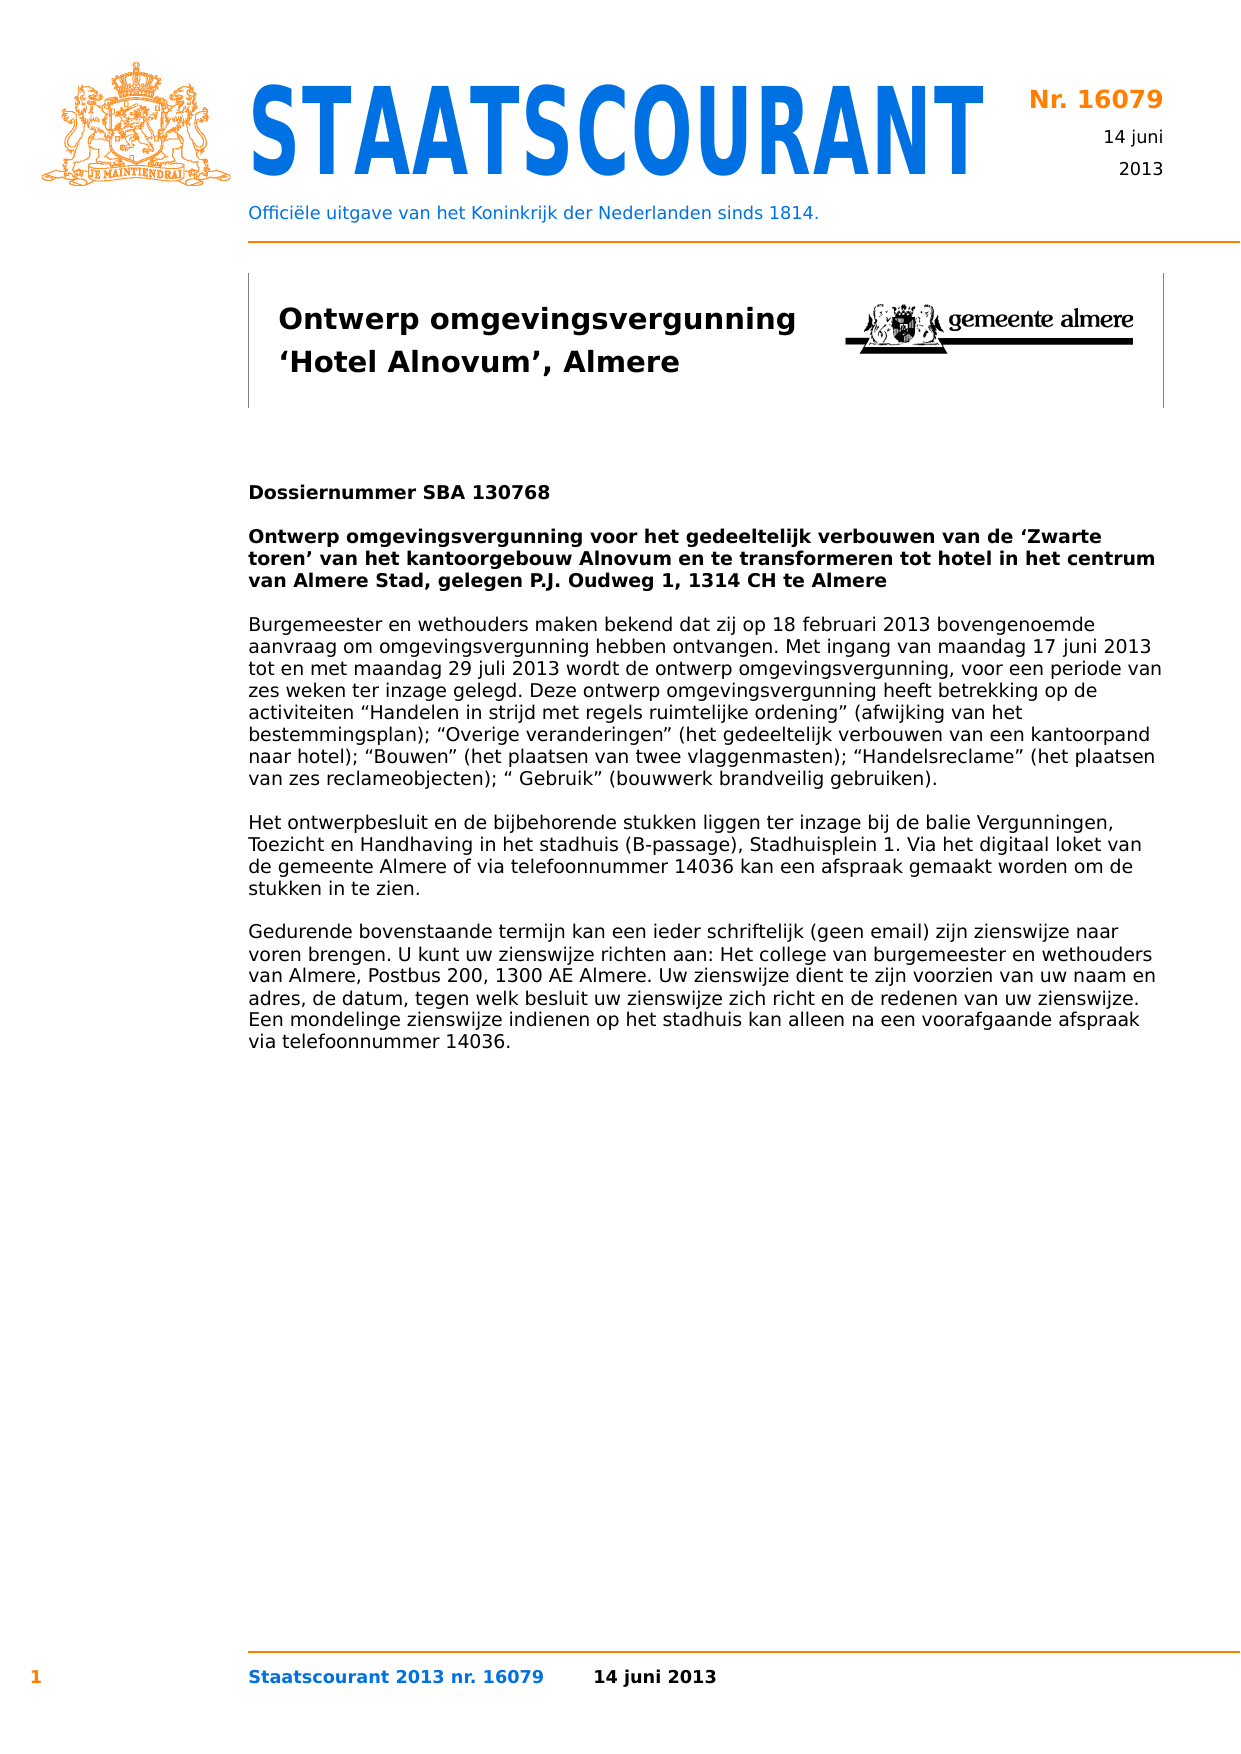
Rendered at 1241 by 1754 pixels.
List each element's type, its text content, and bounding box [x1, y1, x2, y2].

text Burgemeester en wethouders maken bekend dat zij op 18 februari 2013 bovengenoemde aanvraag om omgevingsvergunning hebben ontvangen. Met ingang van maandag 17 juni 2013 tot en met maandag 29 juli 2013 wordt de ontwerp omgevingsvergunning, voor een periode van zes weken ter inzage gelegd. Deze ontwerp omgevingsvergunning heeft betrekking op de activiteiten “Handelen in strijd met regels ruimtelijke ordening” (afwijking van het bestemmingsplan); “Overige veranderingen” (het gedeeltelijk verbouwen van een kantoorpand naar hotel); “Bouwen” (het plaatsen van twee vlaggenmasten); “Handelsreclame” (het plaatsen van zes reclameobjecten); “ Gebruik” (bouwwerk brandveilig gebruiken). [248, 614, 1163, 790]
text Dossiernummer SBA 130768 [248, 482, 1163, 504]
table_header [25, 62, 248, 241]
picture [844, 302, 1134, 356]
table_header Nr. 16079 [998, 62, 1240, 121]
text Ontwerp omgevingsvergunning voor het gedeeltelijk verbouwen van de ‘Zwarte toren’ van het kantoorgebouw Alnovum en te transformeren tot hotel in het centrum van Almere Stad, gelegen P.J. Oudweg 1, 1314 CH te Almere [248, 526, 1163, 592]
text Gedurende bovenstaande termijn kan een ieder schriftelijk (geen email) zijn zienswijze naar voren brengen. U kunt uw zienswijze richten aan: Het college van burgemeester en wethouders van Almere, Postbus 200, 1300 AE Almere. Uw zienswijze dient te zijn voorzien van uw naam en adres, de datum, tegen welk besluit uw zienswijze zich richt en de redenen van uw zienswijze. Een mondelinge zienswijze indienen op het stadhuis kan alleen na een voorafgaande afspraak via telefoonnummer 14036. [248, 921, 1163, 1053]
text Het ontwerpbesluit en de bijbehorende stukken liggen ter inzage bij de balie Vergunningen, Toezicht en Handhaving in het stadhuis (B-passage), Stadhuisplein 1. Via het digitaal loket van de gemeente Almere of via telefoonnummer 14036 kan een afspraak gemaakt worden om de stukken in te zien. [248, 812, 1163, 899]
table_cell 2013 [998, 153, 1240, 203]
subtitle Ontwerp omgevingsvergunning ‘Hotel Alnovum’, Almere [249, 273, 1163, 408]
table_cell Officiële uitgave van het Koninkrijk der Nederlanden sinds 1814. [248, 203, 1240, 241]
table_header STAATSCOURANT [248, 62, 998, 203]
picture [41, 62, 231, 186]
table_cell 14 juni [998, 121, 1240, 153]
